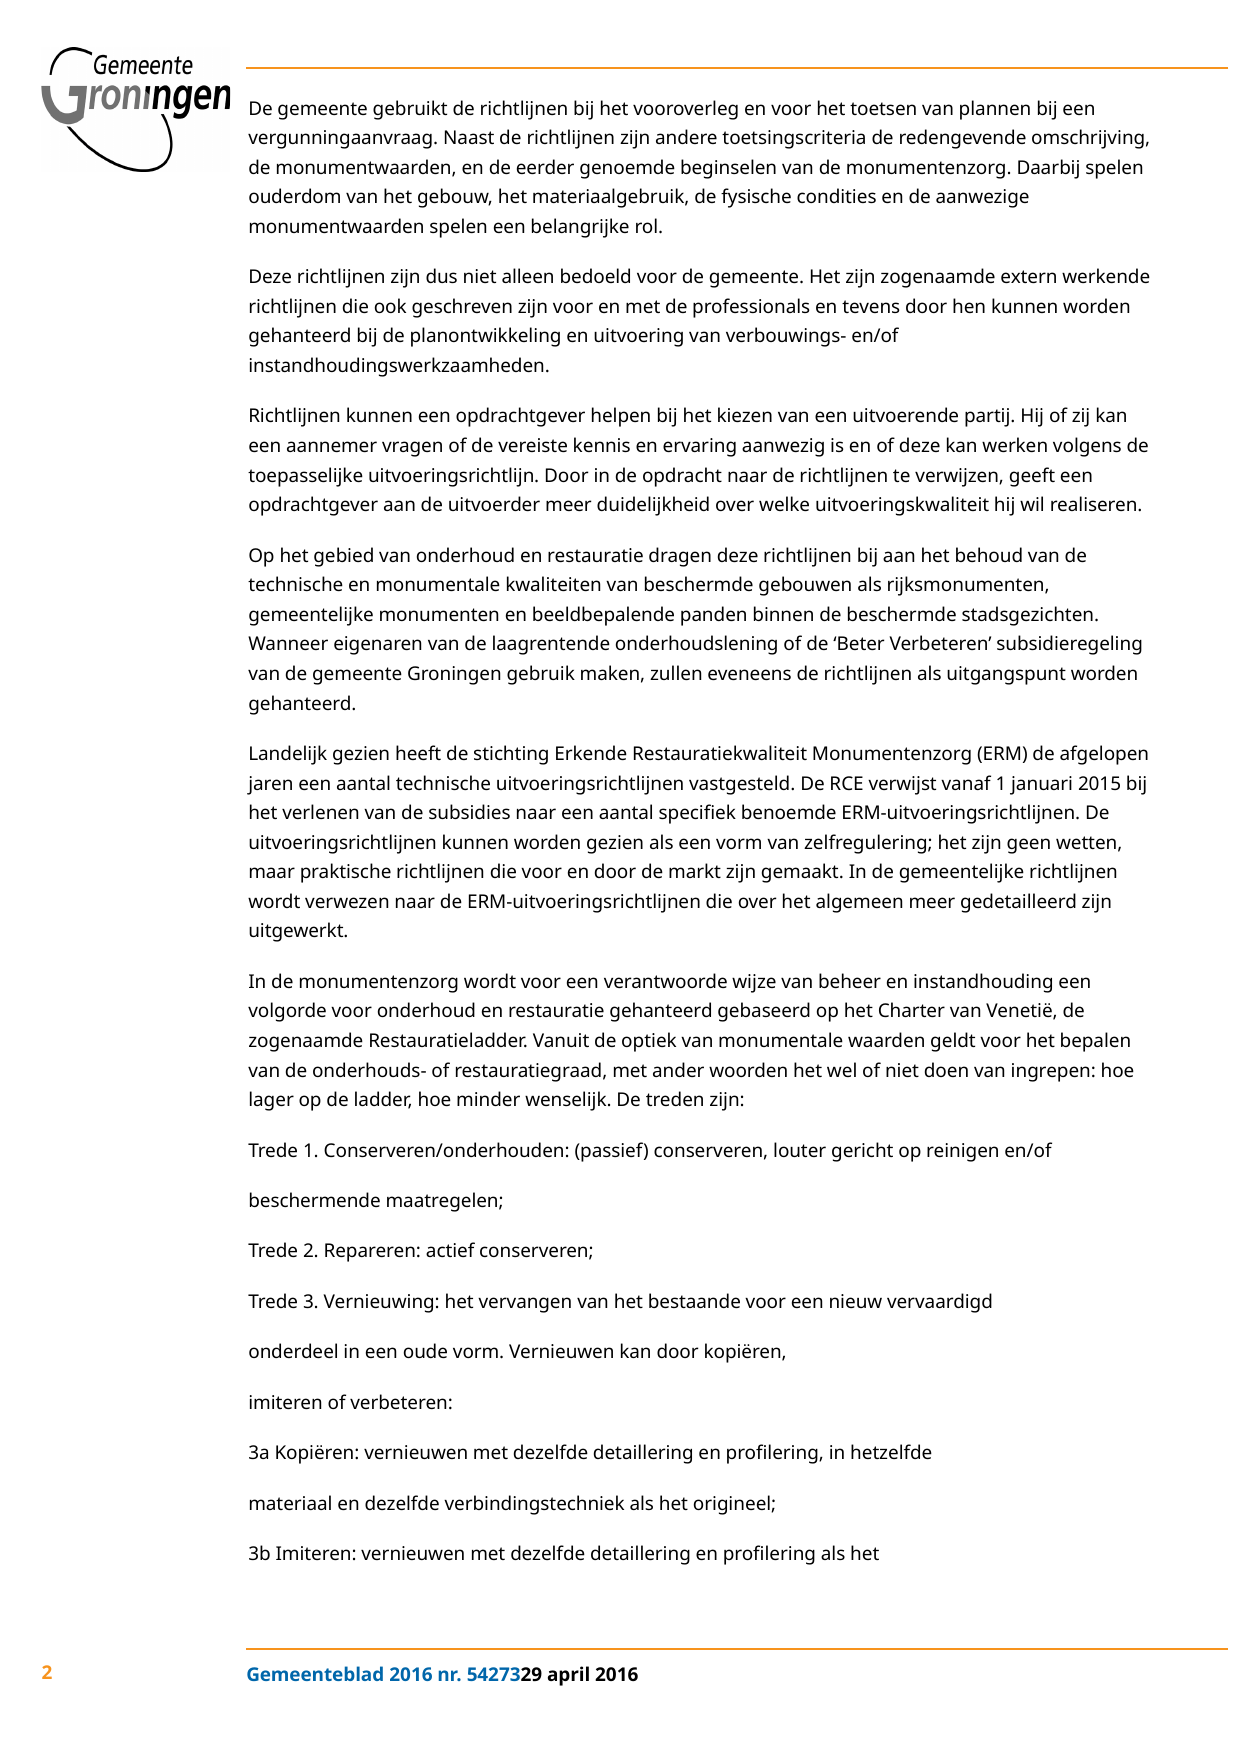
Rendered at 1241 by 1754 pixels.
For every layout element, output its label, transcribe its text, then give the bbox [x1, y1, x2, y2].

text De gemeente gebruikt de richtlijnen bij het vooroverleg en voor het toetsen van plannen bij een vergunningaanvraag. Naast de richtlijnen zijn andere toetsingscriteria de redengevende omschrijving, de monumentwaarden, en de eerder genoemde beginselen van de monumentenzorg. Daarbij spelen ouderdom van het gebouw, het materiaalgebruik, de fysische condities en de aanwezige monumentwaarden spelen een belangrijke rol. [248, 95, 1152, 239]
text onderdeel in een oude vorm. Vernieuwen kan door kopiëren, [248, 1338, 1152, 1364]
text imiteren of verbeteren: [248, 1389, 1152, 1415]
text In de monumentenzorg wordt voor een verantwoorde wijze van beheer en instandhouding een volgorde voor onderhoud en restauratie gehanteerd gebaseerd op het Charter van Venetië, de zogenaamde Restauratieladder. Vanuit de optiek van monumentale waarden geldt voor het bepalen van de onderhouds- of restauratiegraad, met ander woorden het wel of niet doen van ingrepen: hoe lager op de ladder, hoe minder wenselijk. De treden zijn: [248, 968, 1152, 1112]
text materiaal en dezelfde verbindingstechniek als het origineel; [248, 1490, 1152, 1516]
text Trede 3. Vernieuwing: het vervangen van het bestaande voor een nieuw vervaardigd [248, 1288, 1152, 1314]
text beschermende maatregelen; [248, 1187, 1152, 1213]
text 3a Kopiëren: vernieuwen met dezelfde detaillering en profilering, in hetzelfde [248, 1439, 1152, 1465]
text Op het gebied van onderhoud en restauratie dragen deze richtlijnen bij aan het behoud van de technische en monumentale kwaliteiten van beschermde gebouwen als rijksmonumenten, gemeentelijke monumenten en beeldbepalende panden binnen de beschermde stadsgezichten. Wanneer eigenaren van de laagrentende onderhoudslening of de ‘Beter Verbeteren’ subsidieregeling van de gemeente Groningen gebruik maken, zullen eveneens de richtlijnen als uitgangspunt worden gehanteerd. [248, 542, 1152, 716]
picture [41, 47, 231, 172]
text 3b Imiteren: vernieuwen met dezelfde detaillering en profilering als het [248, 1540, 1152, 1566]
text Deze richtlijnen zijn dus niet alleen bedoeld voor de gemeente. Het zijn zogenaamde extern werkende richtlijnen die ook geschreven zijn voor en met de professionals en tevens door hen kunnen worden gehanteerd bij de planontwikkeling en uitvoering van verbouwings- en/of instandhoudingswerkzaamheden. [248, 263, 1152, 378]
text Richtlijnen kunnen een opdrachtgever helpen bij het kiezen van een uitvoerende partij. Hij of zij kan een aannemer vragen of de vereiste kennis en ervaring aanwezig is en of deze kan werken volgens de toepasselijke uitvoeringsrichtlijn. Door in de opdracht naar de richtlijnen te verwijzen, geeft een opdrachtgever aan de uitvoerder meer duidelijkheid over welke uitvoeringskwaliteit hij wil realiseren. [248, 403, 1152, 517]
text Trede 1. Conserveren/onderhouden: (passief) conserveren, louter gericht op reinigen en/of [248, 1137, 1152, 1163]
text Trede 2. Repareren: actief conserveren; [248, 1238, 1152, 1263]
text Landelijk gezien heeft de stichting Erkende Restauratiekwaliteit Monumentenzorg (ERM) de afgelopen jaren een aantal technische uitvoeringsrichtlijnen vastgesteld. De RCE verwijst vanaf 1 januari 2015 bij het verlenen van de subsidies naar een aantal specifiek benoemde ERM-uitvoeringsrichtlijnen. De uitvoeringsrichtlijnen kunnen worden gezien als een vorm van zelfregulering; het zijn geen wetten, maar praktische richtlijnen die voor en door de markt zijn gemaakt. In de gemeentelijke richtlijnen wordt verwezen naar de ERM-uitvoeringsrichtlijnen die over het algemeen meer gedetailleerd zijn uitgewerkt. [248, 740, 1152, 943]
